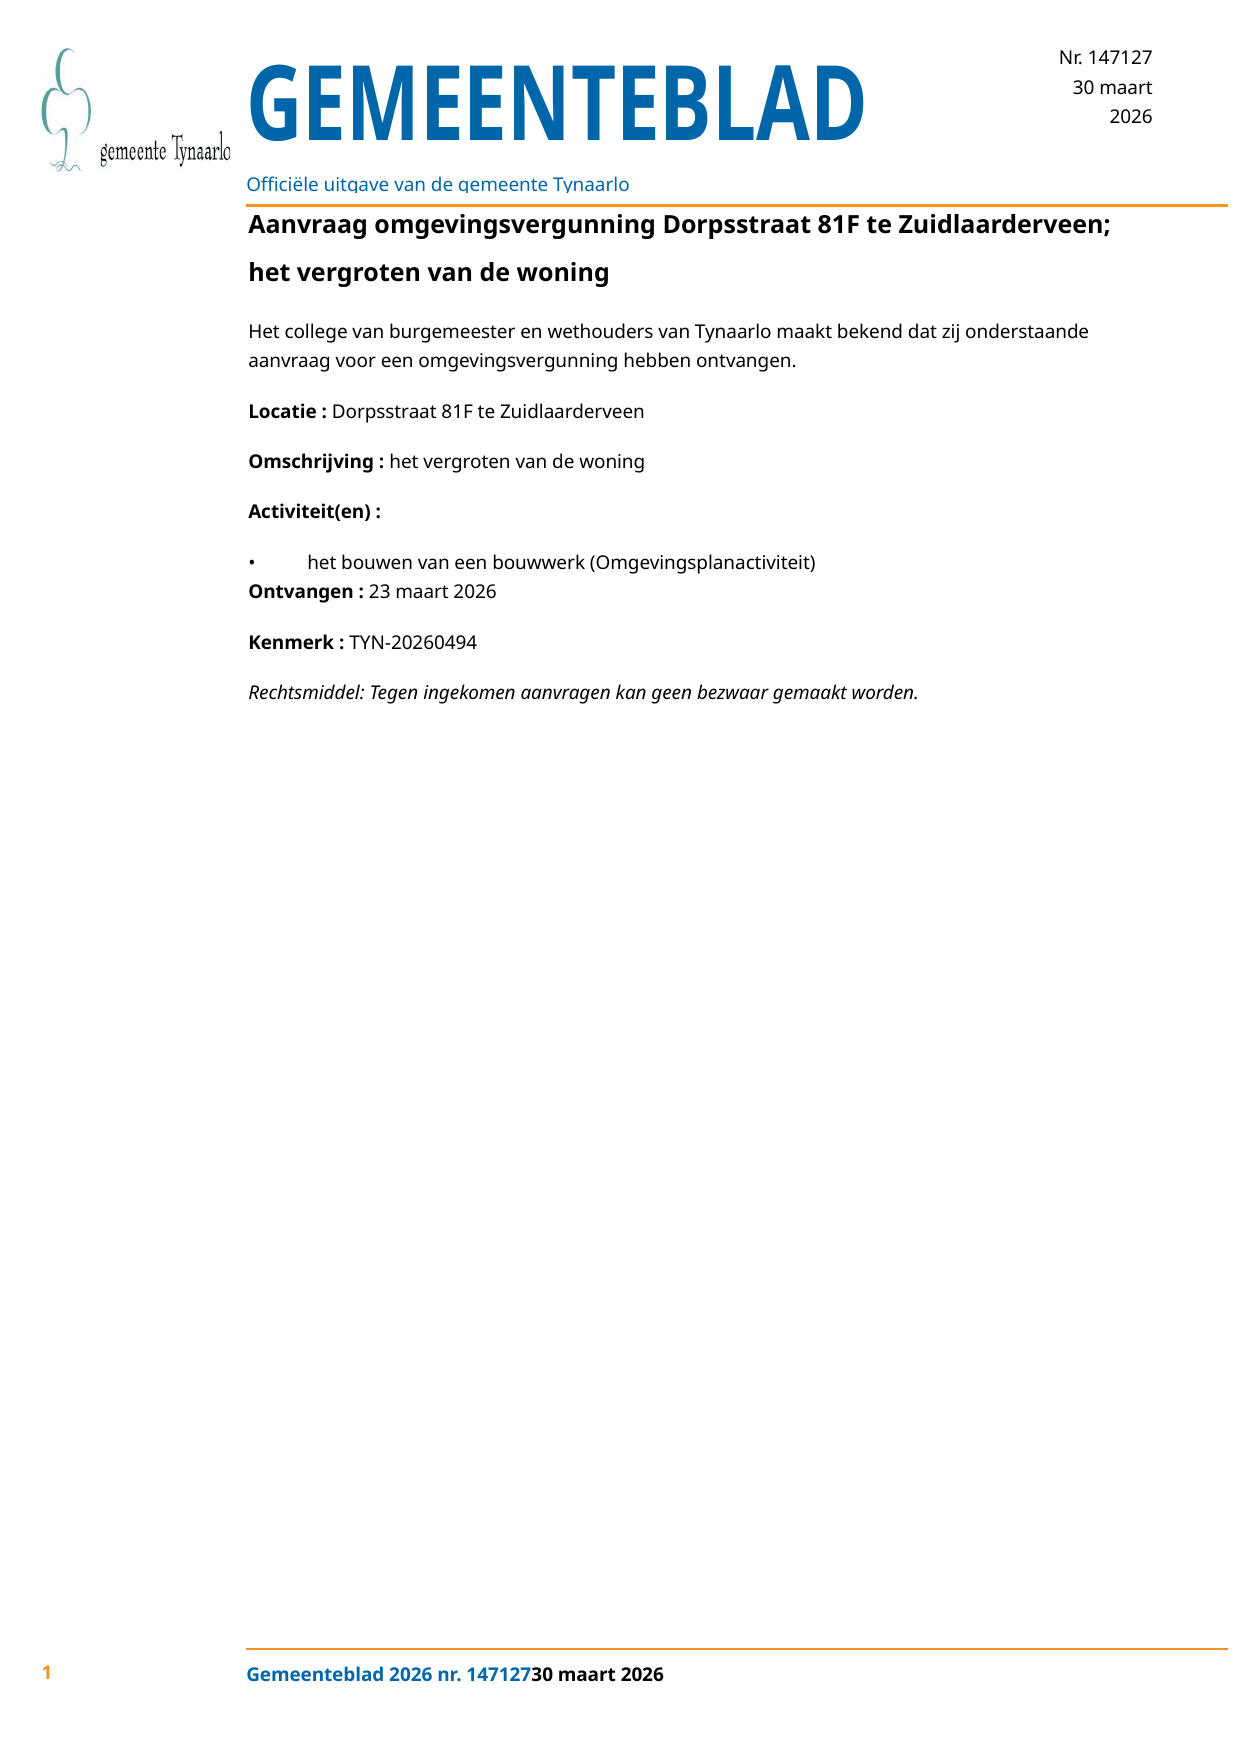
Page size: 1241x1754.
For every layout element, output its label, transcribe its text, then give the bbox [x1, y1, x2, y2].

picture [41, 47, 231, 172]
text Locatie : Dorpsstraat 81F te Zuidlaarderveen [248, 398, 1152, 424]
text Rechtsmiddel: Tegen ingekomen aanvragen kan geen bezwaar gemaakt worden. [248, 679, 1152, 705]
text Het college van burgemeester en wethouders van Tynaarlo maakt bekend dat zij onderstaande aanvraag voor een omgevingsvergunning hebben ontvangen. [248, 318, 1152, 373]
text Aanvraag omgevingsvergunning Dorpsstraat 81F te Zuidlaarderveen; het vergroten van de woning [248, 207, 1152, 288]
text Kenmerk : TYN-20260494 [248, 629, 1152, 655]
text Omschrijving : het vergroten van de woning [248, 448, 1152, 474]
list het bouwen van een bouwwerk (Omgevingsplanactiviteit) [248, 549, 1152, 575]
text Ontvangen : 23 maart 2026 [248, 579, 1152, 604]
text Activiteit(en) : [248, 499, 1152, 524]
